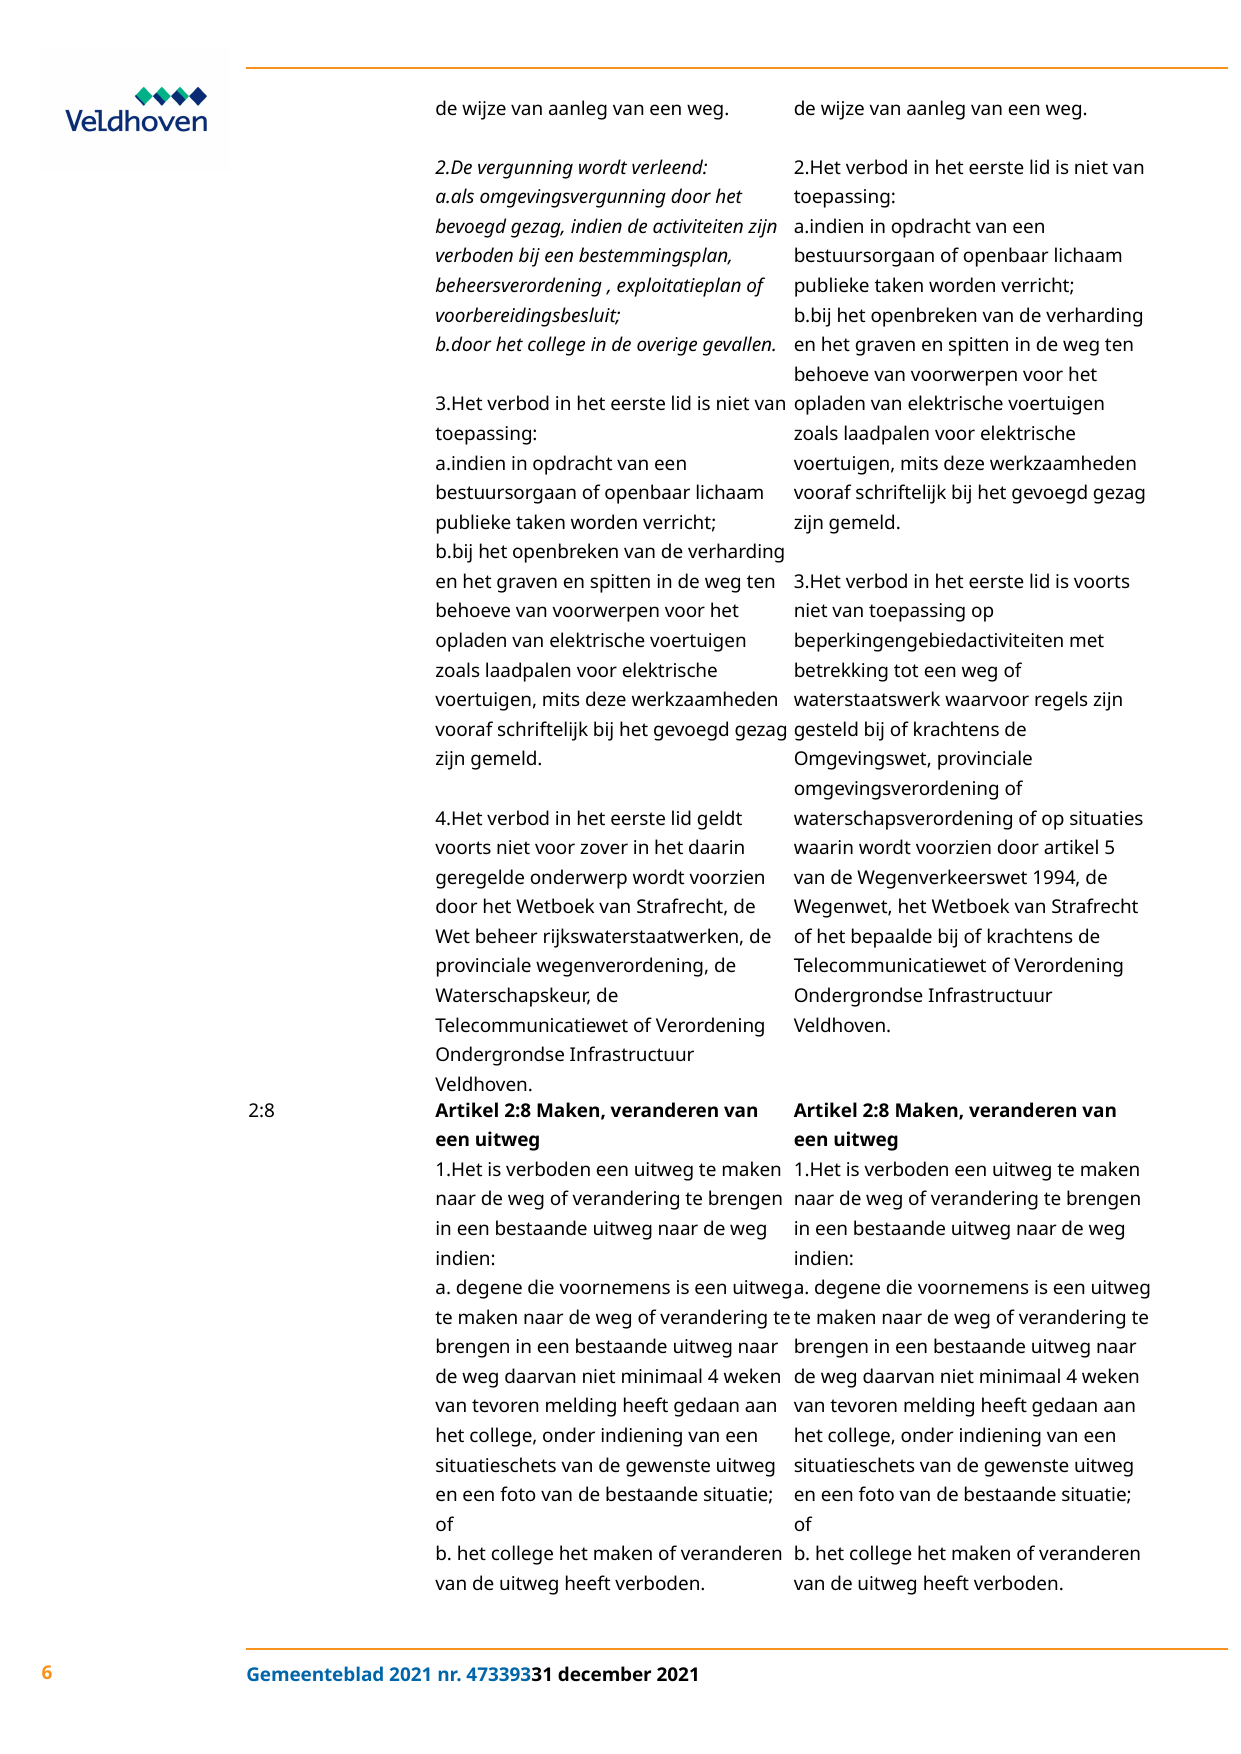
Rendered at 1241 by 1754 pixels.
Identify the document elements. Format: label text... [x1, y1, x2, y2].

table_cell de wijze van aanleg van een weg. 2.Het verbod in het eerste lid is niet van toepassing: a.indien in opdracht van een bestuursorgaan of openbaar lichaam publieke taken worden verricht; b.bij het openbreken van de verharding en het graven en spitten in de weg ten behoeve van voorwerpen voor het opladen van elektrische voertuigen zoals laadpalen voor elektrische voertuigen, mits deze werkzaamheden vooraf schriftelijk bij het gevoegd gezag zijn gemeld. 3.Het verbod in het eerste lid is voorts niet van toepassing op beperkingengebiedactiviteiten met betrekking tot een weg of waterstaatswerk waarvoor regels zijn gesteld bij of krachtens de Omgevingswet, provinciale omgevingsverordening of waterschapsverordening of op situaties waarin wordt voorzien door artikel 5 van de Wegenverkeerswet 1994, de Wegenwet, het Wetboek van Strafrecht of het bepaalde bij of krachtens de Telecommunicatiewet of Verordening Ondergrondse Infrastructuur Veldhoven. [794, 95, 1152, 1097]
table_cell de wijze van aanleg van een weg. 2.De vergunning wordt verleend: a.als omgevingsvergunning door het bevoegd gezag, indien de activiteiten zijn verboden bij een bestemmingsplan, beheersverordening , exploitatieplan of voorbereidingsbesluit; b.door het college in de overige gevallen. 3.Het verbod in het eerste lid is niet van toepassing: a.indien in opdracht van een bestuursorgaan of openbaar lichaam publieke taken worden verricht; b.bij het openbreken van de verharding en het graven en spitten in de weg ten behoeve van voorwerpen voor het opladen van elektrische voertuigen zoals laadpalen voor elektrische voertuigen, mits deze werkzaamheden vooraf schriftelijk bij het gevoegd gezag zijn gemeld. 4.Het verbod in het eerste lid geldt voorts niet voor zover in het daarin geregelde onderwerp wordt voorzien door het Wetboek van Strafrecht, de Wet beheer rijkswaterstaatwerken, de provinciale wegenverordening, de Waterschapskeur, de Telecommunicatiewet of Verordening Ondergrondse Infrastructuur Veldhoven. [435, 95, 793, 1097]
table_cell Artikel 2:8 Maken, veranderen van een uitweg 1.Het is verboden een uitweg te maken naar de weg of verandering te brengen in een bestaande uitweg naar de weg indien: a. degene die voornemens is een uitweg te maken naar de weg of verandering te brengen in een bestaande uitweg naar de weg daarvan niet minimaal 4 weken van tevoren melding heeft gedaan aan het college, onder indiening van een situatieschets van de gewenste uitweg en een foto van de bestaande situatie; of b. het college het maken of veranderen van de uitweg heeft verboden. [794, 1097, 1152, 1596]
table_cell Artikel 2:8 Maken, veranderen van een uitweg 1.Het is verboden een uitweg te maken naar de weg of verandering te brengen in een bestaande uitweg naar de weg indien: a. degene die voornemens is een uitweg te maken naar de weg of verandering te brengen in een bestaande uitweg naar de weg daarvan niet minimaal 4 weken van tevoren melding heeft gedaan aan het college, onder indiening van een situatieschets van de gewenste uitweg en een foto van de bestaande situatie; of b. het college het maken of veranderen van de uitweg heeft verboden. [435, 1097, 793, 1596]
picture [41, 47, 231, 172]
table_cell [248, 95, 435, 1097]
table_cell 2:8 [248, 1097, 435, 1596]
